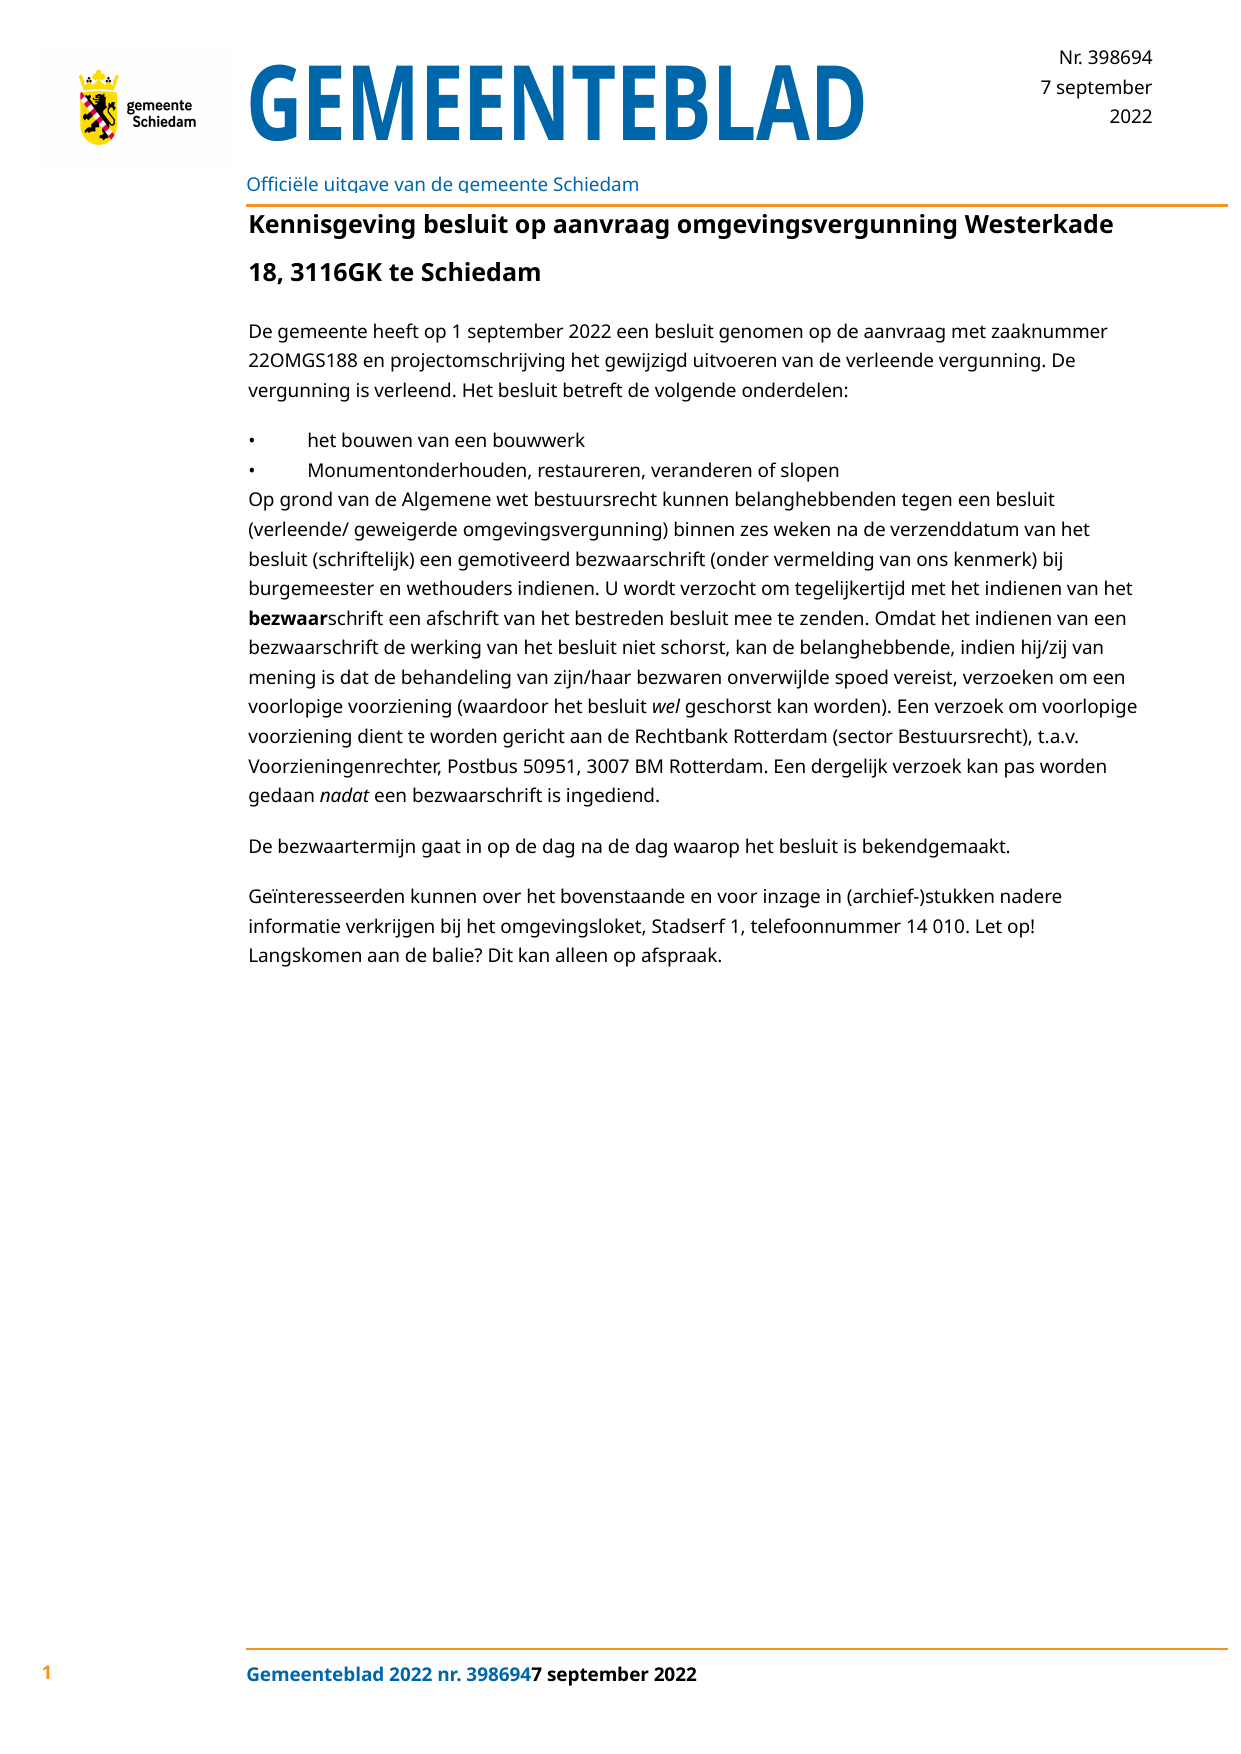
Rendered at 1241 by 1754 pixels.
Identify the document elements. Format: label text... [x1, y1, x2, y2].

list Monumentonderhouden, restaureren, veranderen of slopen [248, 457, 1152, 483]
text Geïnteresseerden kunnen over het bovenstaande en voor inzage in (archief-)stukken nadere informatie verkrijgen bij het omgevingsloket, Stadserf 1, telefoonnummer 14 010. Let op! Langskomen aan de balie? Dit kan alleen op afspraak. [248, 883, 1152, 968]
list het bouwen van een bouwwerk [248, 427, 1152, 453]
text Kennisgeving besluit op aanvraag omgevingsvergunning Westerkade 18, 3116GK te Schiedam [248, 207, 1152, 288]
text Op grond van de Algemene wet bestuursrecht kunnen belanghebbenden tegen een besluit (verleende/ geweigerde omgevingsvergunning) binnen zes weken na de verzenddatum van het besluit (schriftelijk) een gemotiveerd bezwaarschrift (onder vermelding van ons kenmerk) bij burgemeester en wethouders indienen. U wordt verzocht om tegelijkertijd met het indienen van het bezwaarschrift een afschrift van het bestreden besluit mee te zenden. Omdat het indienen van een bezwaarschrift de werking van het besluit niet schorst, kan de belanghebbende, indien hij/zij van mening is dat de behandeling van zijn/haar bezwaren onverwijlde spoed vereist, verzoeken om een voorlopige voorziening (waardoor het besluit wel geschorst kan worden). Een verzoek om voorlopige voorziening dient te worden gericht aan de Rechtbank Rotterdam (sector Bestuursrecht), t.a.v. Voorzieningenrechter, Postbus 50951, 3007 BM Rotterdam. Een dergelijk verzoek kan pas worden gedaan nadat een bezwaarschrift is ingediend. [248, 487, 1152, 808]
text De gemeente heeft op 1 september 2022 een besluit genomen op de aanvraag met zaaknummer 22OMGS188 en projectomschrijving het gewijzigd uitvoeren van de verleende vergunning. De vergunning is verleend. Het besluit betreft de volgende onderdelen: [248, 318, 1152, 403]
text De bezwaartermijn gaat in op de dag na de dag waarop het besluit is bekendgemaakt. [248, 833, 1152, 859]
picture [41, 47, 231, 172]
